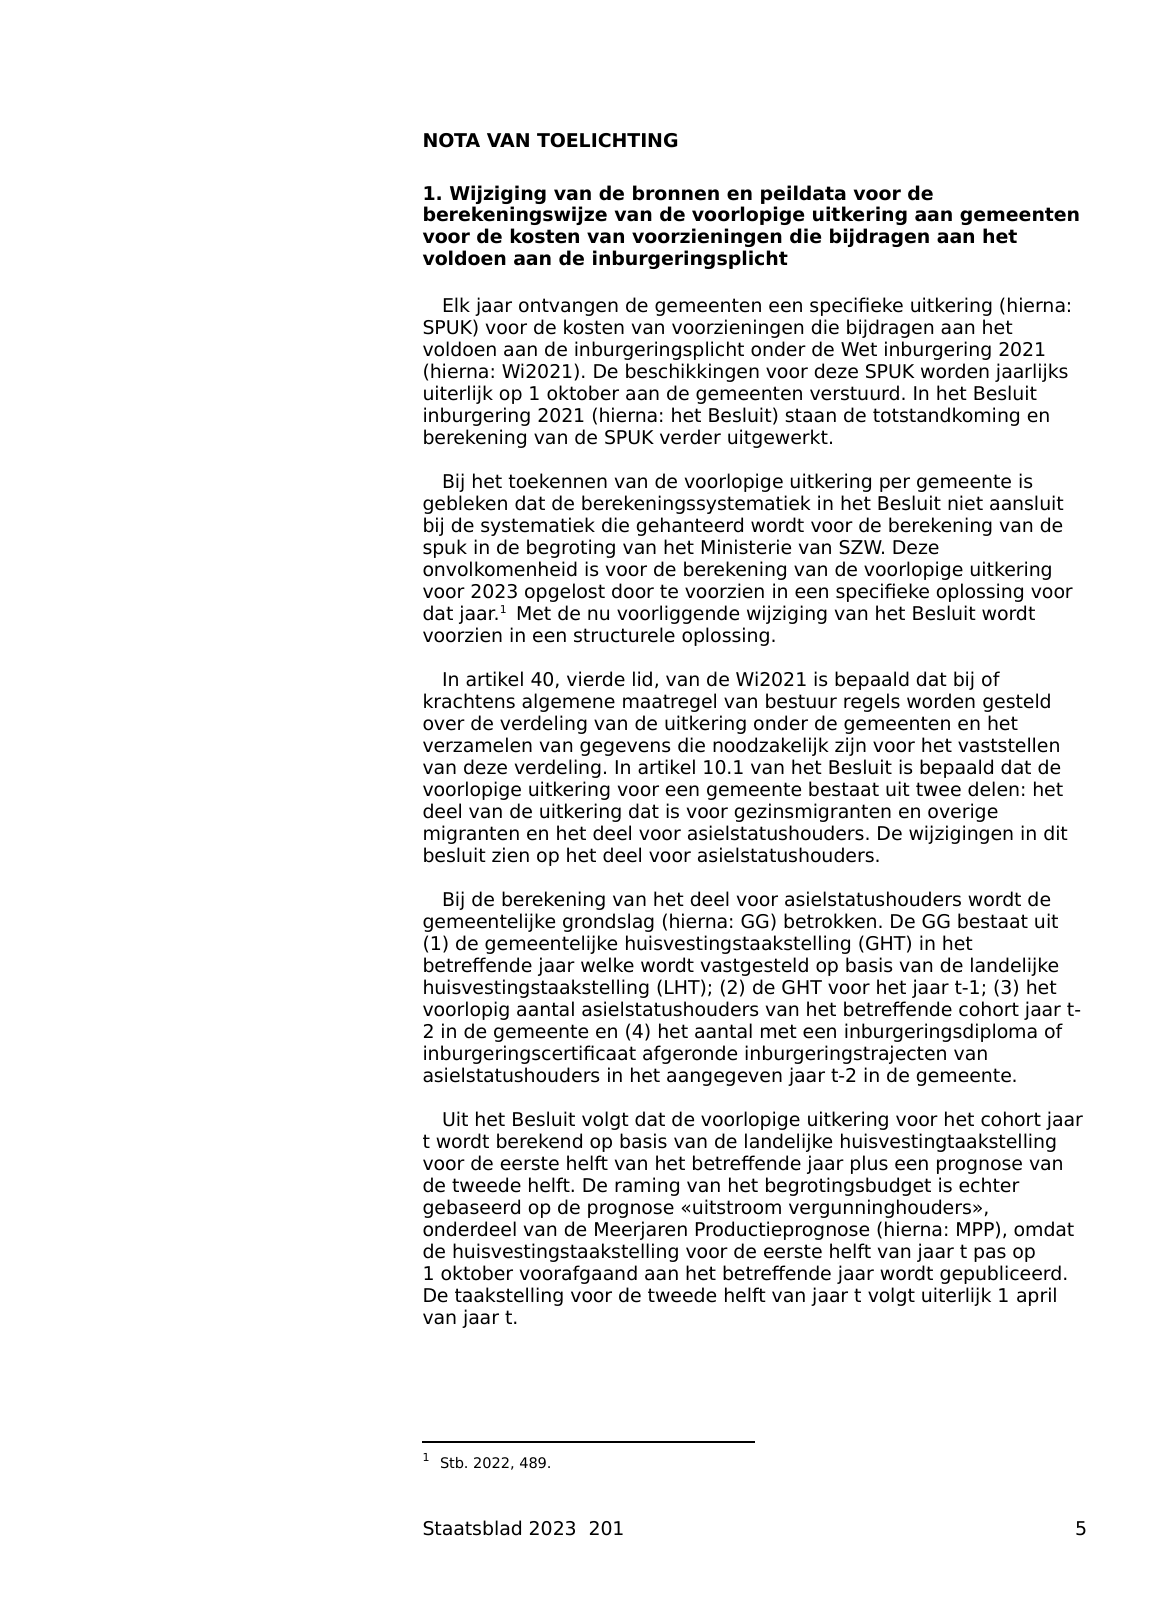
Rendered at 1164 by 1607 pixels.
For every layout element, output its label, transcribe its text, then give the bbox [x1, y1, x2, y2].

text Elk jaar ontvangen de gemeenten een specifieke uitkering (hierna: SPUK) voor de kosten van voorzieningen die bijdragen aan het voldoen aan de inburgeringsplicht onder de Wet inburgering 2021 (hierna: Wi2021). De beschikkingen voor deze SPUK worden jaarlijks uiterlijk op 1 oktober aan de gemeenten verstuurd. In het Besluit inburgering 2021 (hierna: het Besluit) staan de totstandkoming en berekening van de SPUK verder uitgewerkt. [422, 295, 1087, 449]
subtitle 1. Wijziging van de bronnen en peildata voor de berekeningswijze van de voorlopige uitkering aan gemeenten voor de kosten van voorzieningen die bijdragen aan het voldoen aan de inburgeringsplicht [422, 182, 1087, 270]
text Bij de berekening van het deel voor asielstatushouders wordt de gemeentelijke grondslag (hierna: GG) betrokken. De GG bestaat uit (1) de gemeentelijke huisvestingstaakstelling (GHT) in het betreffende jaar welke wordt vastgesteld op basis van de landelijke huisvestingstaakstelling (LHT); (2) de GHT voor het jaar t-1; (3) het voorlopig aantal asielstatushouders van het betreffende cohort jaar t-2 in de gemeente en (4) het aantal met een inburgeringsdiploma of inburgeringscertificaat afgeronde inburgeringstrajecten van asielstatushouders in het aangegeven jaar t-2 in de gemeente. [422, 889, 1087, 1087]
subtitle NOTA VAN TOELICHTING [422, 130, 1087, 152]
text In artikel 40, vierde lid, van de Wi2021 is bepaald dat bij of krachtens algemene maatregel van bestuur regels worden gesteld over de verdeling van de uitkering onder de gemeenten en het verzamelen van gegevens die noodzakelijk zijn voor het vaststellen van deze verdeling. In artikel 10.1 van het Besluit is bepaald dat de voorlopige uitkering voor een gemeente bestaat uit twee delen: het deel van de uitkering dat is voor gezinsmigranten en overige migranten en het deel voor asielstatushouders. De wijzigingen in dit besluit zien op het deel voor asielstatushouders. [422, 669, 1087, 867]
text Bij het toekennen van de voorlopige uitkering per gemeente is gebleken dat de berekeningssystematiek in het Besluit niet aansluit bij de systematiek die gehanteerd wordt voor de berekening van de spuk in de begroting van het Ministerie van SZW. Deze onvolkomenheid is voor de berekening van de voorlopige uitkering voor 2023 opgelost door te voorzien in een specifieke oplossing voor dat jaar. Met de nu voorliggende wijziging van het Besluit wordt voorzien in een structurele oplossing. [422, 471, 1087, 647]
text Stb. 2022, 489. [422, 1451, 1087, 1473]
text Uit het Besluit volgt dat de voorlopige uitkering voor het cohort jaar t wordt berekend op basis van de landelijke huisvestingtaakstelling voor de eerste helft van het betreffende jaar plus een prognose van de tweede helft. De raming van het begrotingsbudget is echter gebaseerd op de prognose «uitstroom vergunninghouders», onderdeel van de Meerjaren Productieprognose (hierna: MPP), omdat de huisvestingstaakstelling voor de eerste helft van jaar t pas op 1 oktober voorafgaand aan het betreffende jaar wordt gepubliceerd. De taakstelling voor de tweede helft van jaar t volgt uiterlijk 1 april van jaar t. [422, 1109, 1087, 1329]
